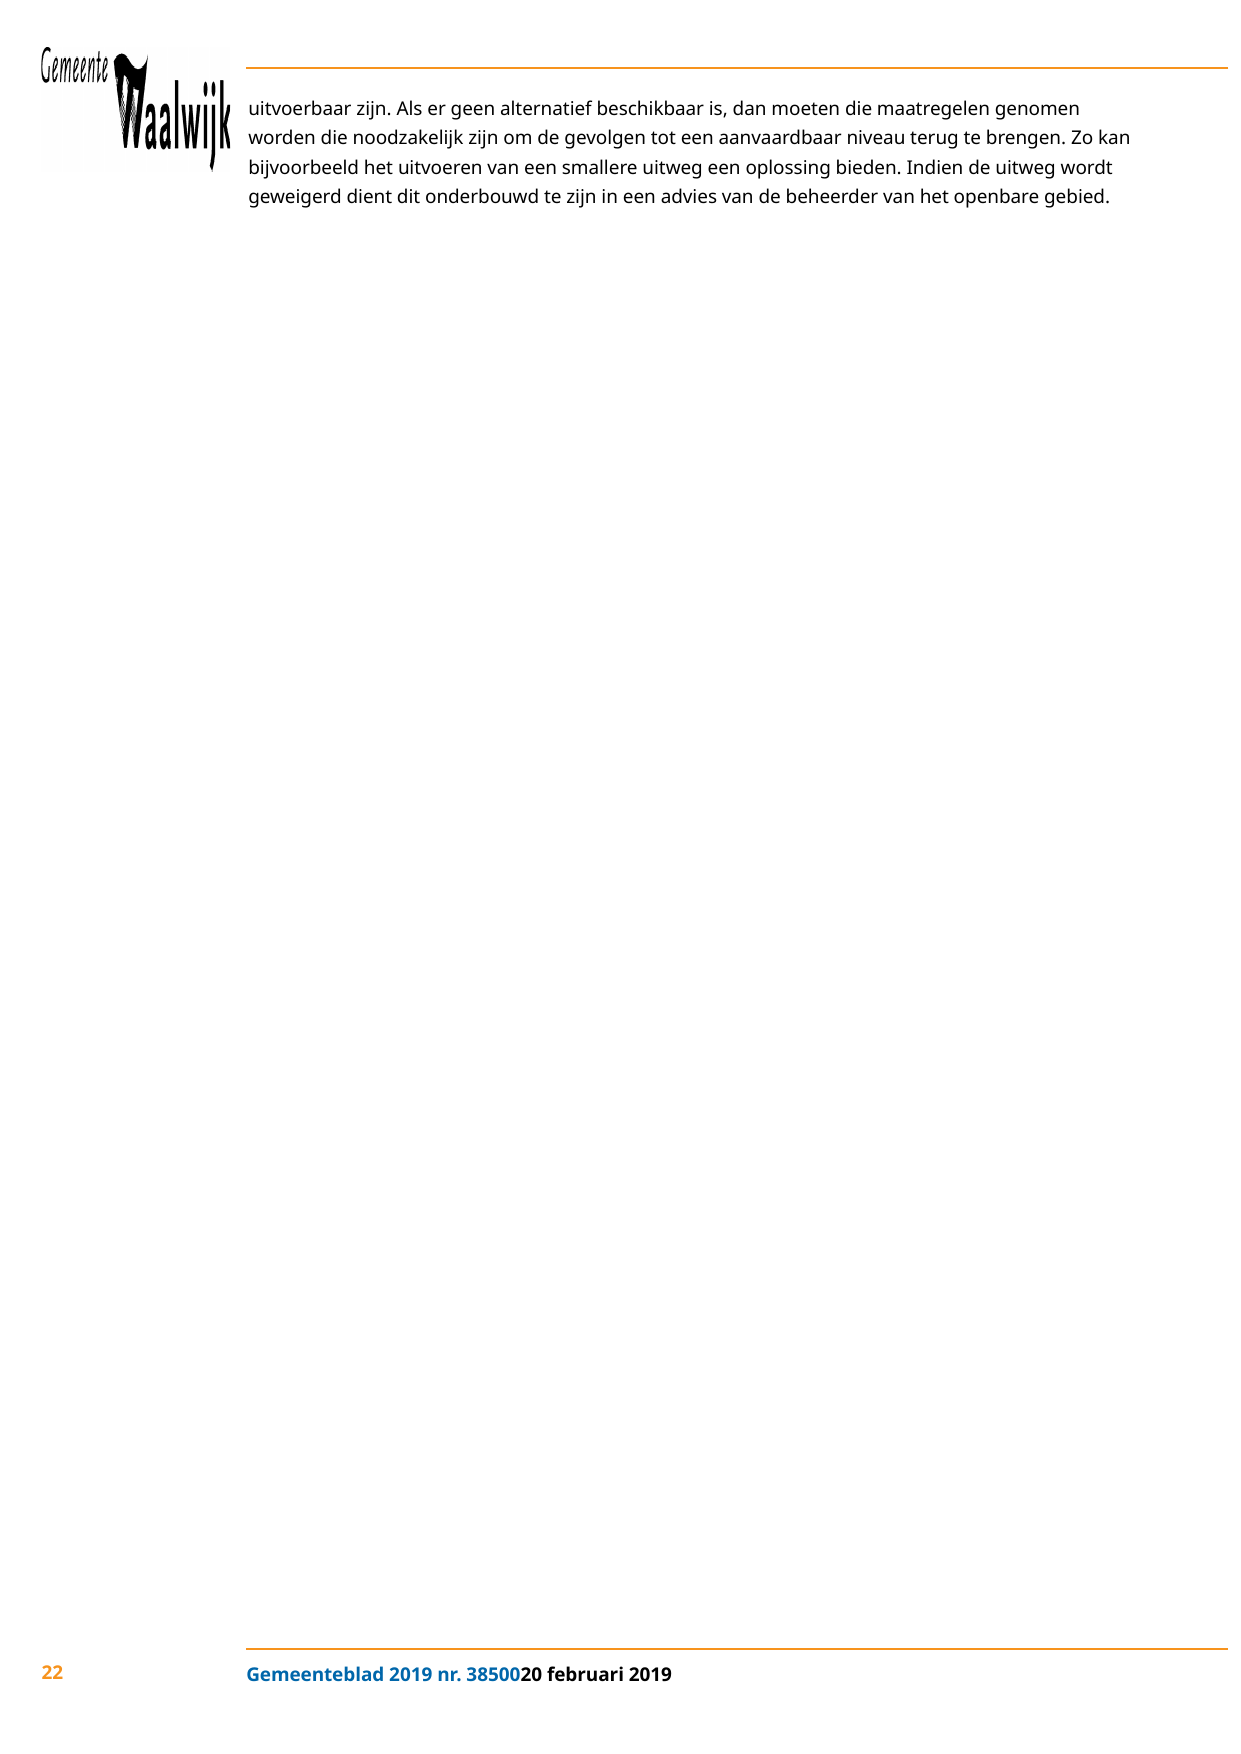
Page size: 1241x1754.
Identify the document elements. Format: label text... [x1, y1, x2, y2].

text uitvoerbaar zijn. Als er geen alternatief beschikbaar is, dan moeten die maatregelen genomen worden die noodzakelijk zijn om de gevolgen tot een aanvaardbaar niveau terug te brengen. Zo kan bijvoorbeeld het uitvoeren van een smallere uitweg een oplossing bieden. Indien de uitweg wordt geweigerd dient dit onderbouwd te zijn in een advies van de beheerder van het openbare gebied. [248, 95, 1152, 209]
picture [41, 47, 231, 172]
